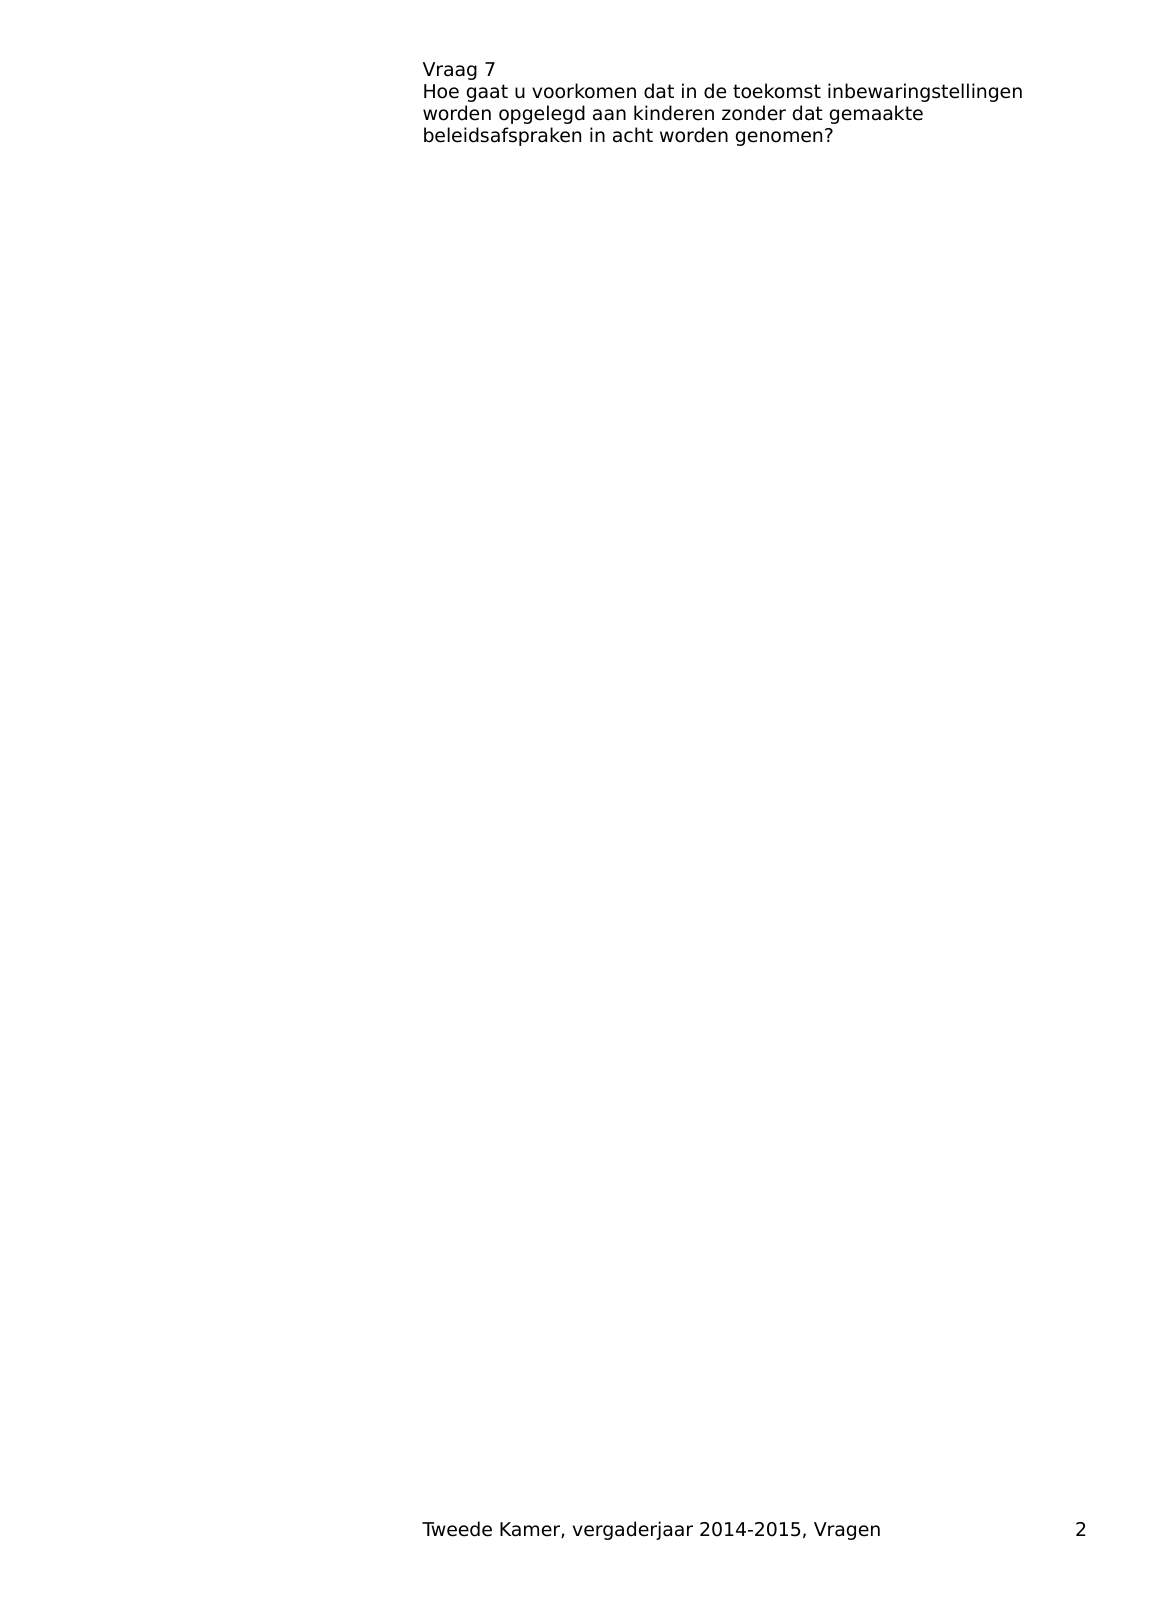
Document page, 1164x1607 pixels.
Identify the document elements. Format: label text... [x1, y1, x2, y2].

text Hoe gaat u voorkomen dat in de toekomst inbewaringstellingen worden opgelegd aan kinderen zonder dat gemaakte beleidsafspraken in acht worden genomen? [422, 81, 1087, 147]
text Vraag 7 [422, 59, 1087, 81]
